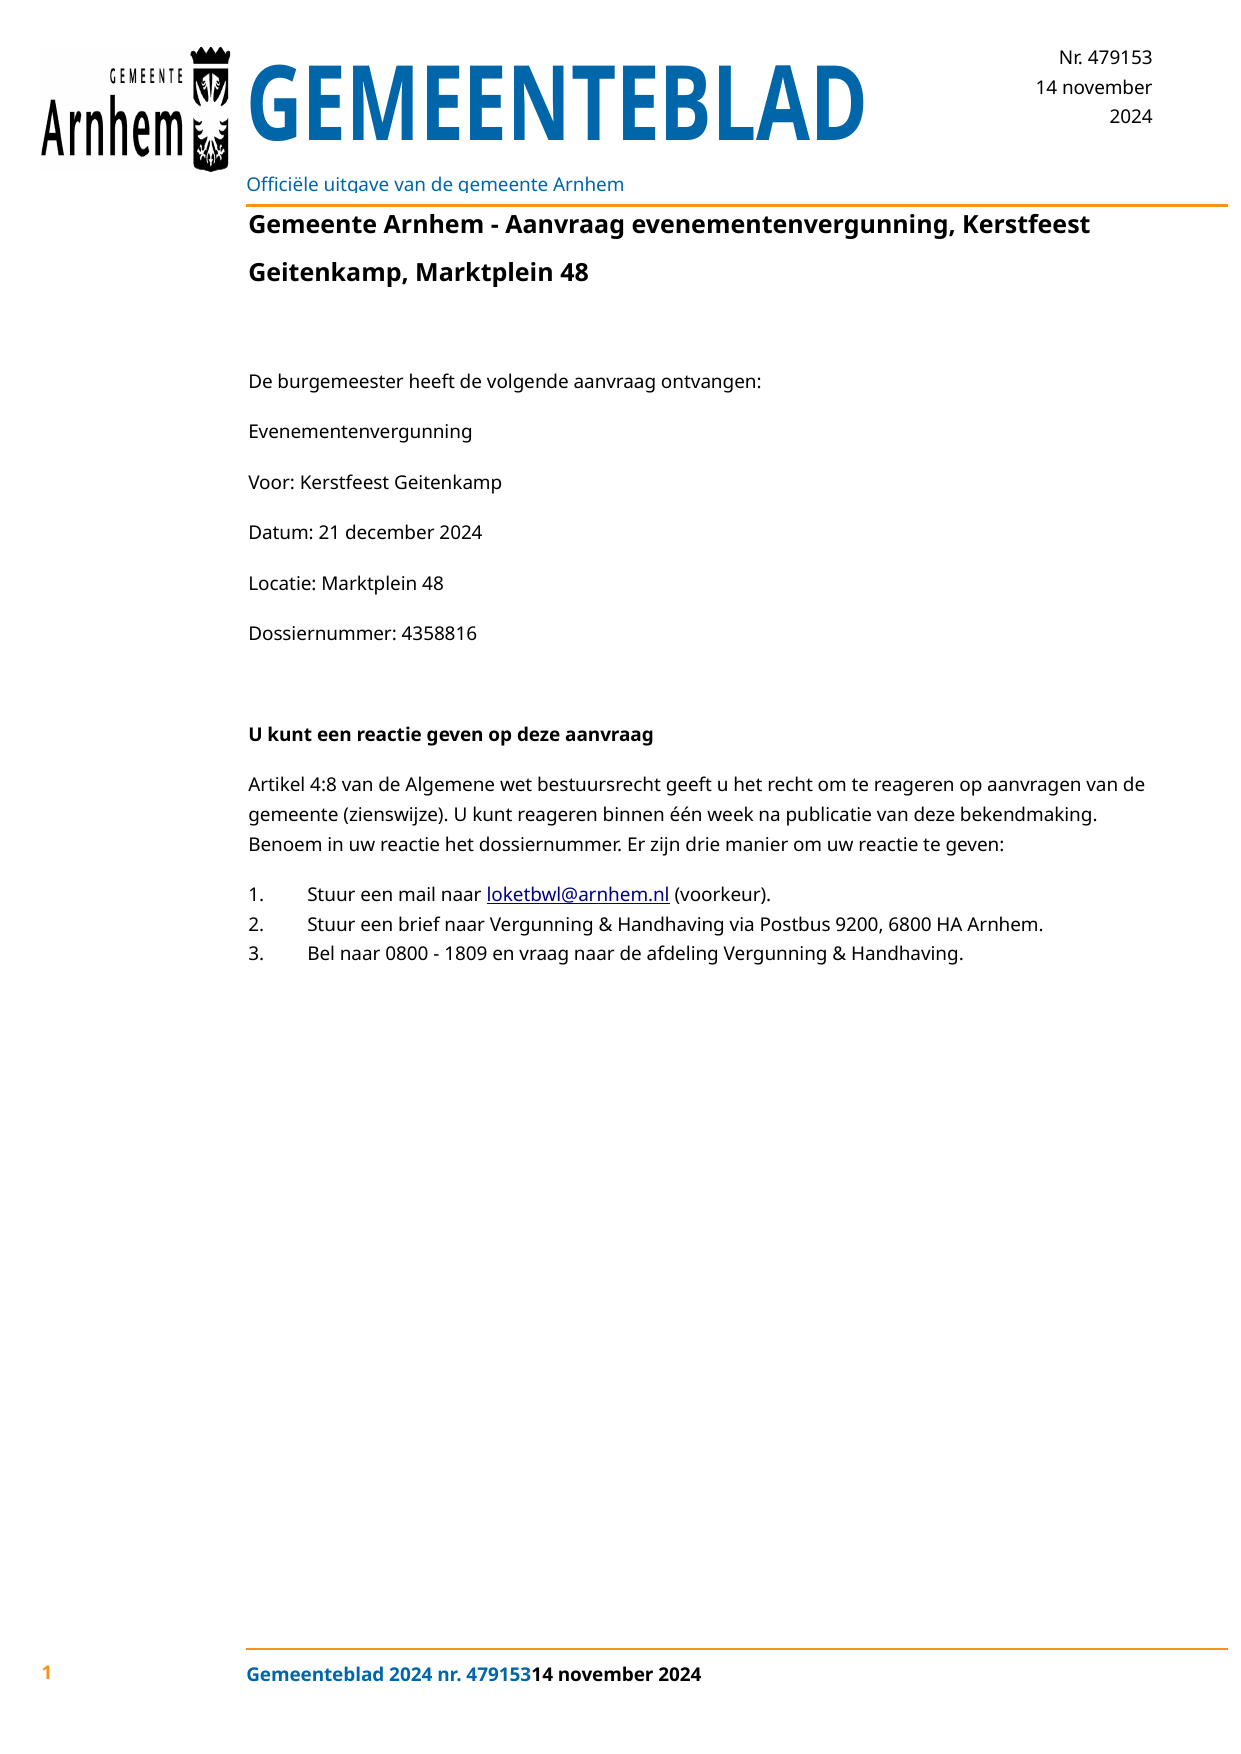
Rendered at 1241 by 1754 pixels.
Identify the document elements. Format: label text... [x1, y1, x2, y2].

list Stuur een brief naar Vergunning & Handhaving via Postbus 9200, 6800 HA Arnhem. [248, 911, 1152, 937]
text Gemeente Arnhem - Aanvraag evenementenvergunning, Kerstfeest Geitenkamp, Marktplein 48 [248, 207, 1152, 288]
text Evenementenvergunning [248, 419, 1152, 444]
text De burgemeester heeft de volgende aanvraag ontvangen: [248, 368, 1152, 394]
text Dossiernummer: 4358816 [248, 620, 1152, 646]
text Datum: 21 december 2024 [248, 519, 1152, 545]
text Voor: Kerstfeest Geitenkamp [248, 469, 1152, 495]
text Artikel 4:8 van de Algemene wet bestuursrecht geeft u het recht om te reageren op aanvragen van de gemeente (zienswijze). U kunt reageren binnen één week na publicatie van deze bekendmaking. Benoem in uw reactie het dossiernummer. Er zijn drie manier om uw reactie te geven: [248, 772, 1152, 857]
text Locatie: Marktplein 48 [248, 570, 1152, 596]
text U kunt een reactie geven op deze aanvraag [248, 721, 1152, 747]
list Stuur een mail naar loketbwl@arnhem.nl (voorkeur). [248, 881, 1152, 907]
picture [41, 47, 231, 172]
list Bel naar 0800 - 1809 en vraag naar de afdeling Vergunning & Handhaving. [248, 940, 1152, 966]
